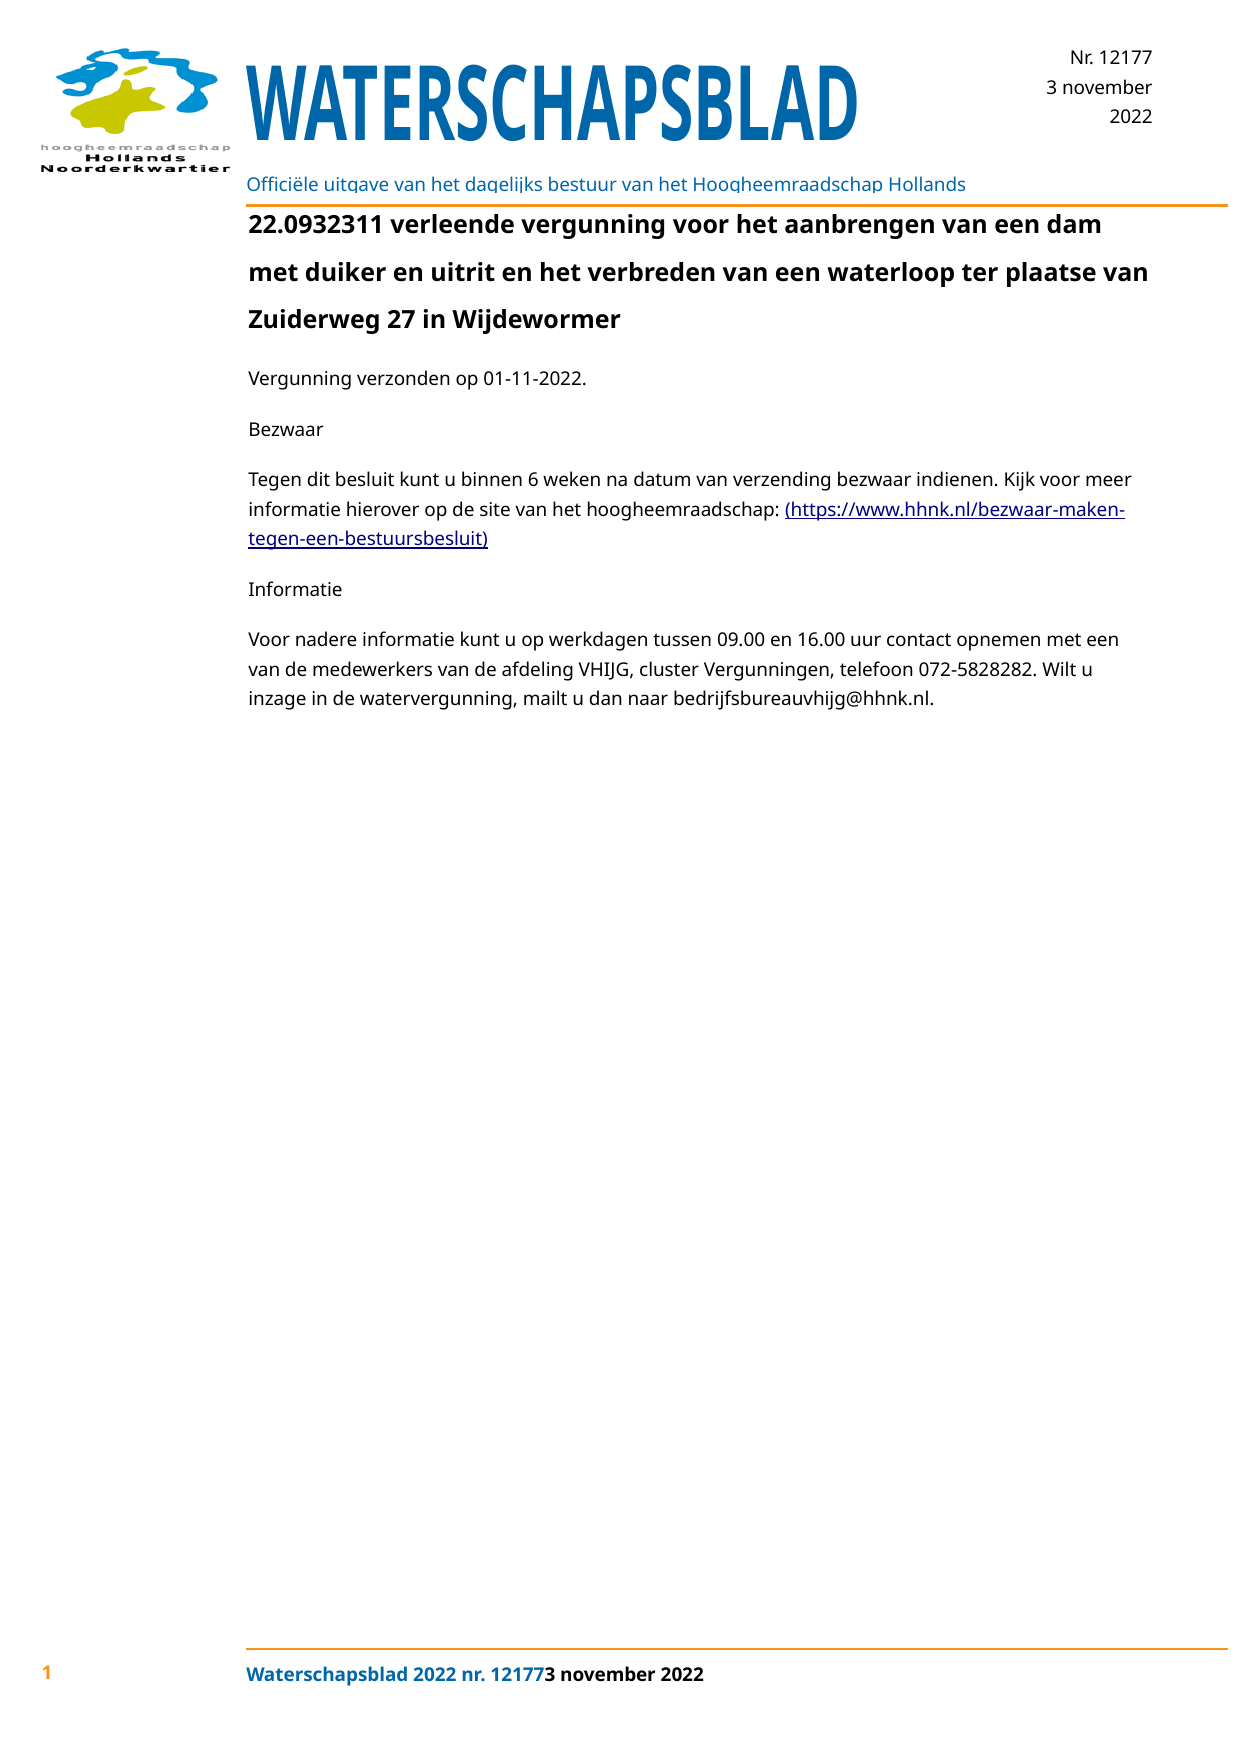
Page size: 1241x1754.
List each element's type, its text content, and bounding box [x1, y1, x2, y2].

text Tegen dit besluit kunt u binnen 6 weken na datum van verzending bezwaar indienen. Kijk voor meer informatie hierover op de site van het hoogheemraadschap: (https://www.hhnk.nl/bezwaar-maken-tegen-een-bestuursbesluit) [248, 466, 1152, 551]
text Voor nadere informatie kunt u op werkdagen tussen 09.00 en 16.00 uur contact opnemen met een van de medewerkers van de afdeling VHIJG, cluster Vergunningen, telefoon 072-5828282. Wilt u inzage in de watervergunning, mailt u dan naar bedrijfsbureauvhijg@hhnk.nl. [248, 626, 1152, 711]
text Vergunning verzonden op 01-11-2022. [248, 366, 1152, 391]
text Bezwaar [248, 416, 1152, 442]
text 22.0932311 verleende vergunning voor het aanbrengen van een dam met duiker en uitrit en het verbreden van een waterloop ter plaatse van Zuiderweg 27 in Wijdewormer [248, 207, 1152, 336]
picture [41, 47, 231, 172]
text Informatie [248, 576, 1152, 602]
